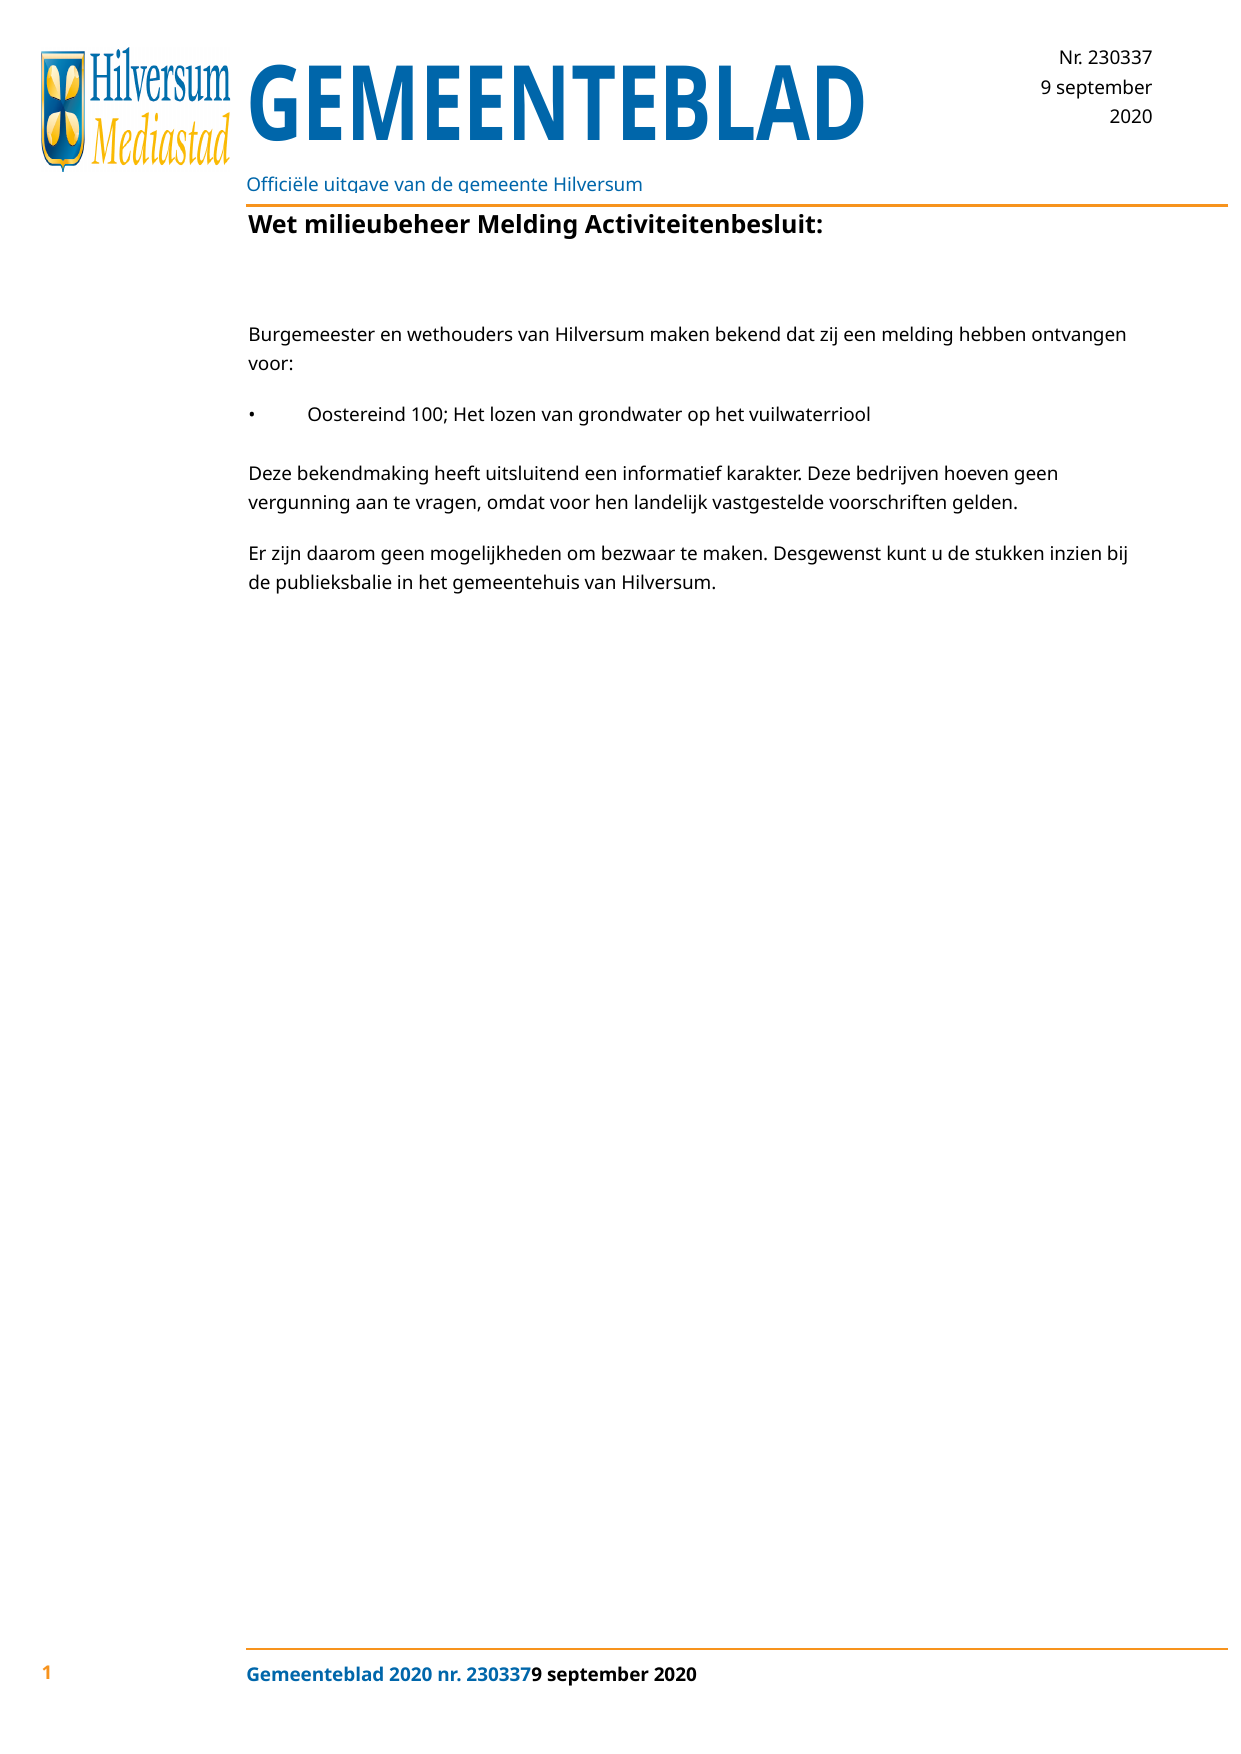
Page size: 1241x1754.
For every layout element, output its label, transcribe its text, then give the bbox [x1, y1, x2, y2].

list Oostereind 100; Het lozen van grondwater op het vuilwaterriool [248, 401, 1152, 426]
text Wet milieubeheer Melding Activiteitenbesluit: [248, 207, 1152, 241]
text Burgemeester en wethouders van Hilversum maken bekend dat zij een melding hebben ontvangen voor: [248, 321, 1152, 376]
picture [41, 47, 231, 172]
text Deze bekendmaking heeft uitsluitend een informatief karakter. Deze bedrijven hoeven geen vergunning aan te vragen, omdat voor hen landelijk vastgestelde voorschriften gelden. [248, 460, 1152, 515]
text Er zijn daarom geen mogelijkheden om bezwaar te maken. Desgewenst kunt u de stukken inzien bij de publieksbalie in het gemeentehuis van Hilversum. [248, 540, 1152, 595]
